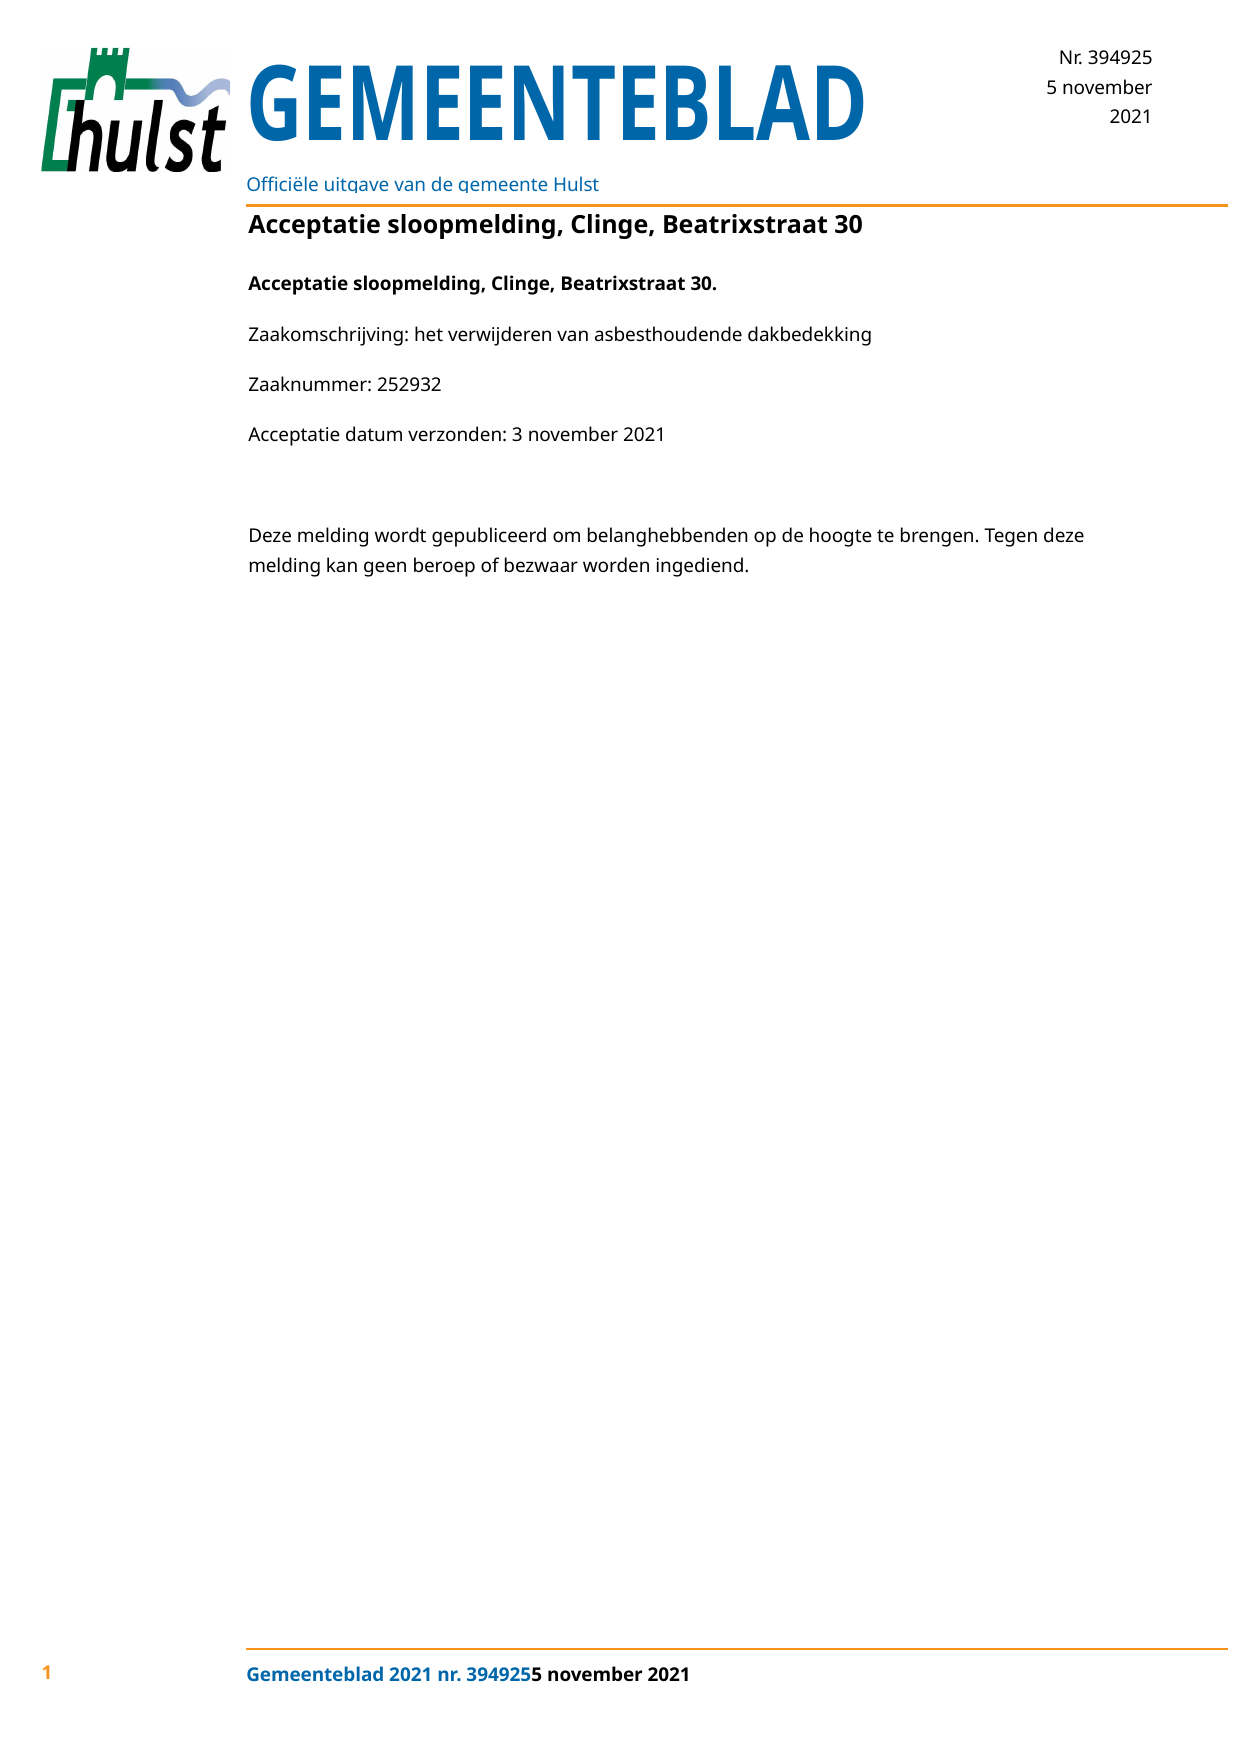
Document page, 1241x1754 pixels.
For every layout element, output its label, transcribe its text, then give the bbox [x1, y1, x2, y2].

text Acceptatie sloopmelding, Clinge, Beatrixstraat 30. [248, 270, 1152, 296]
text Zaaknummer: 252932 [248, 371, 1152, 397]
text Deze melding wordt gepubliceerd om belanghebbenden op de hoogte te brengen. Tegen deze melding kan geen beroep of bezwaar worden ingediend. [248, 522, 1152, 578]
text Zaakomschrijving: het verwijderen van asbesthoudende dakbedekking [248, 321, 1152, 346]
text Acceptatie datum verzonden: 3 november 2021 [248, 422, 1152, 447]
text Acceptatie sloopmelding, Clinge, Beatrixstraat 30 [248, 207, 1152, 241]
picture [41, 47, 231, 172]
